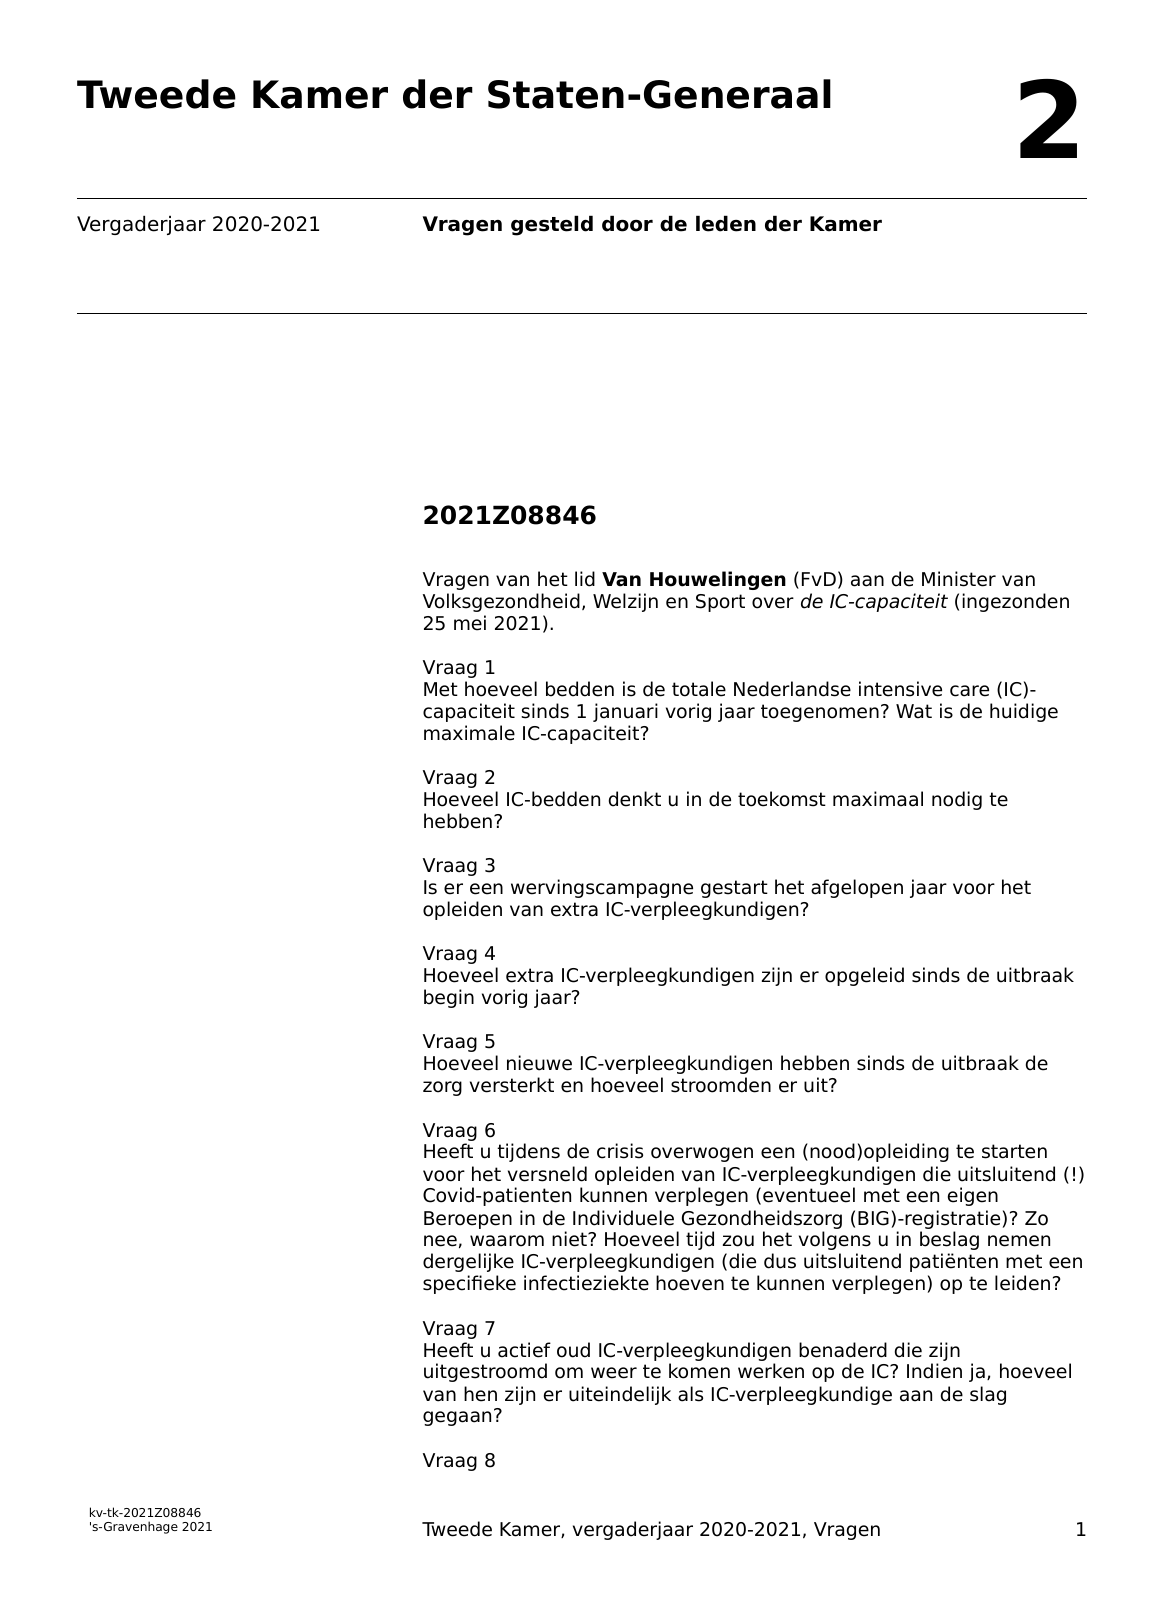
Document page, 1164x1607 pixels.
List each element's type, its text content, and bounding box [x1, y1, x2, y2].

text Vraag 6 [422, 1119, 1087, 1141]
text Vraag 8 [422, 1449, 1087, 1472]
text 2021Z08846 [422, 501, 1087, 531]
text Vraag 5 [422, 1031, 1087, 1053]
text Hoeveel extra IC-verpleegkundigen zijn er opgeleid sinds de uitbraak begin vorig jaar? [422, 965, 1087, 1009]
text Hoeveel IC-bedden denkt u in de toekomst maximaal nodig te hebben? [422, 789, 1087, 833]
text 's-Gravenhage 2021 [88, 1520, 323, 1534]
text Heeft u tijdens de crisis overwogen een (nood)opleiding te starten voor het versneld opleiden van IC-verpleegkundigen die uitsluitend (!) Covid-patienten kunnen verplegen (eventueel met een eigen Beroepen in de Individuele Gezondheidszorg (BIG)-registratie)? Zo nee, waarom niet? Hoeveel tijd zou het volgens u in beslag nemen dergelijke IC-verpleegkundigen (die dus uitsluitend patiënten met een specifieke infectieziekte hoeven te kunnen verplegen) op te leiden? [422, 1141, 1087, 1295]
text Hoeveel nieuwe IC-verpleegkundigen hebben sinds de uitbraak de zorg versterkt en hoeveel stroomden er uit? [422, 1053, 1087, 1097]
text Vraag 7 [422, 1317, 1087, 1339]
table_cell Vragen gesteld door de leden der Kamer [422, 199, 1087, 313]
text kv-tk-2021Z08846 [88, 1506, 323, 1520]
text Heeft u actief oud IC-verpleegkundigen benaderd die zijn uitgestroomd om weer te komen werken op de IC? Indien ja, hoeveel van hen zijn er uiteindelijk als IC-verpleegkundige aan de slag gegaan? [422, 1339, 1087, 1427]
text Vraag 3 [422, 855, 1087, 877]
text Vragen van het lid Van Houwelingen (FvD) aan de Minister van Volksgezondheid, Welzijn en Sport over de IC-capaciteit (ingezonden 25 mei 2021). [422, 569, 1087, 635]
table_cell Vergaderjaar 2020-2021 [77, 199, 422, 313]
text Met hoeveel bedden is de totale Nederlandse intensive care (IC)-capaciteit sinds 1 januari vorig jaar toegenomen? Wat is de huidige maximale IC-capaciteit? [422, 679, 1087, 745]
table_header Tweede Kamer der Staten-Generaal [77, 59, 886, 198]
text Vraag 4 [422, 943, 1087, 965]
text Vraag 1 [422, 657, 1087, 679]
text Is er een wervingscampagne gestart het afgelopen jaar voor het opleiden van extra IC-verpleegkundigen? [422, 877, 1087, 921]
table_header 2 [886, 59, 1087, 198]
text Vraag 2 [422, 767, 1087, 789]
